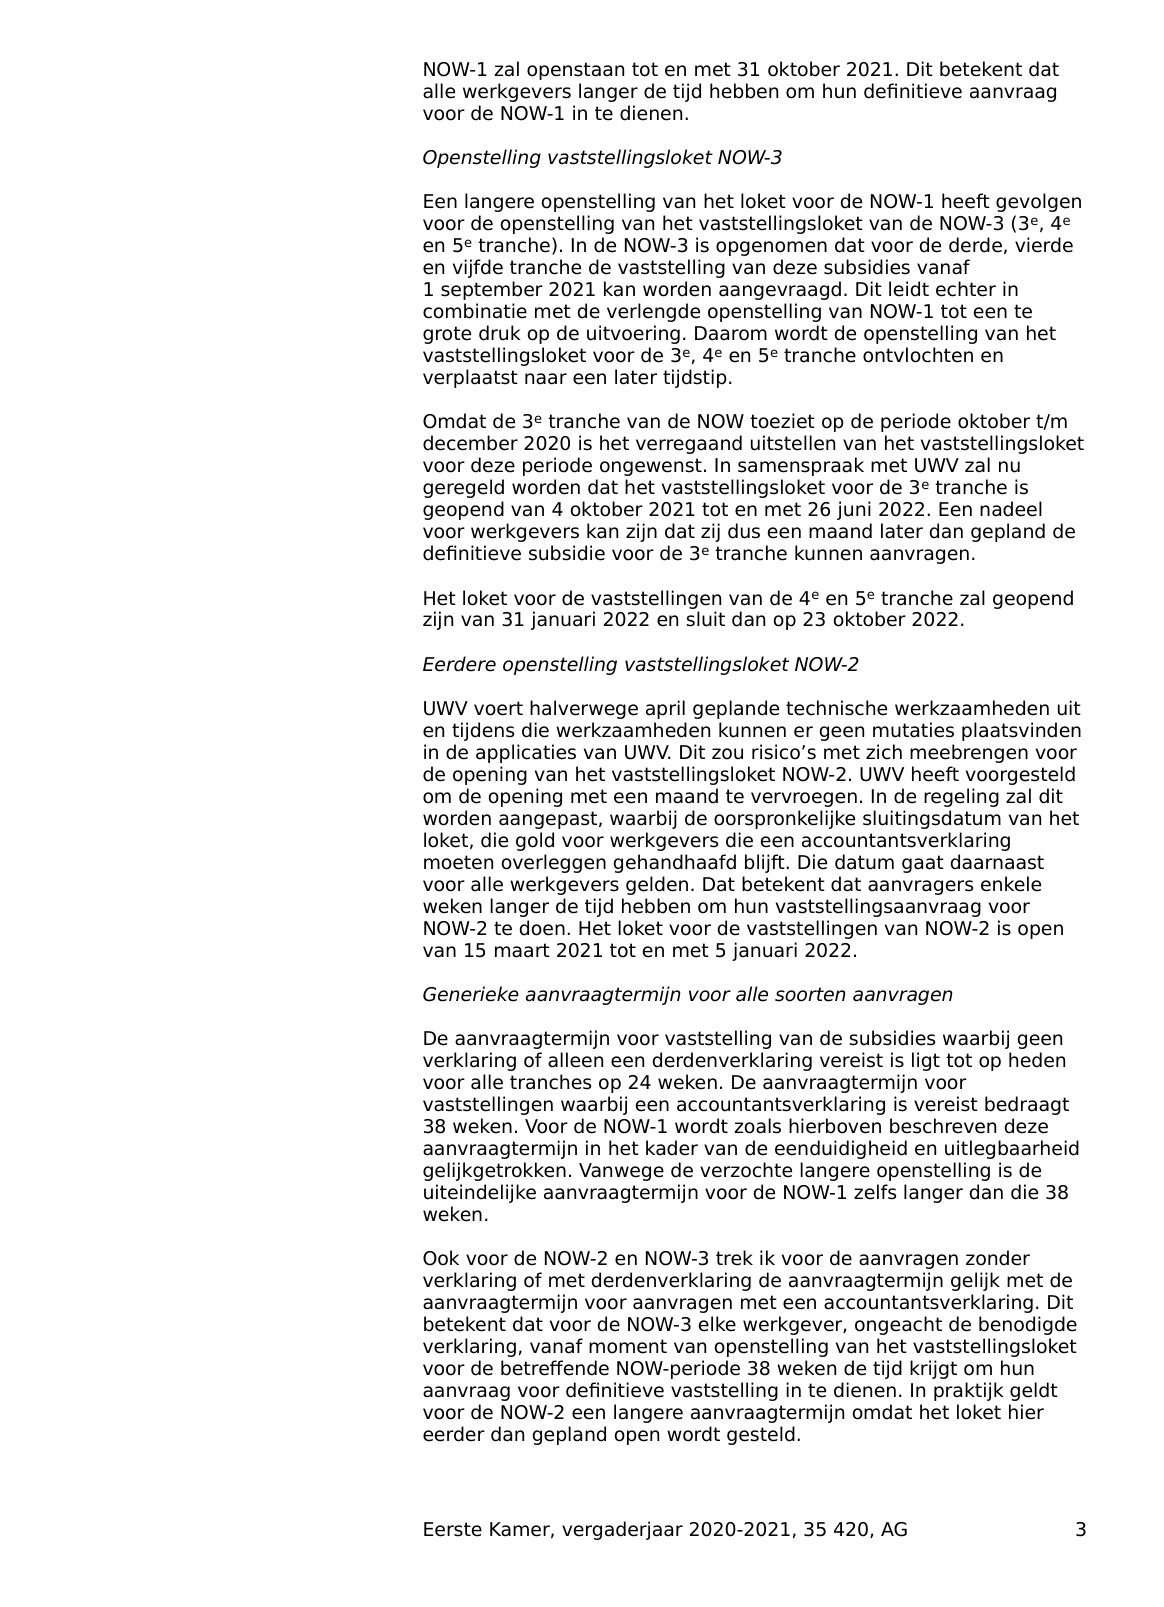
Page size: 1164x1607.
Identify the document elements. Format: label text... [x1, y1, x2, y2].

subtitle Openstelling vaststellingsloket NOW-3 [422, 147, 1087, 169]
subtitle Eerdere openstelling vaststellingsloket NOW-2 [422, 653, 1087, 676]
text Ook voor de NOW-2 en NOW-3 trek ik voor de aanvragen zonder verklaring of met derdenverklaring de aanvraagtermijn gelijk met de aanvraagtermijn voor aanvragen met een accountantsverklaring. Dit betekent dat voor de NOW-3 elke werkgever, ongeacht de benodigde verklaring, vanaf moment van openstelling van het vaststellingsloket voor de betreffende NOW-periode 38 weken de tijd krijgt om hun aanvraag voor definitieve vaststelling in te dienen. In praktijk geldt voor de NOW-2 een langere aanvraagtermijn omdat het loket hier eerder dan gepland open wordt gesteld. [422, 1248, 1087, 1446]
text Een langere openstelling van het loket voor de NOW-1 heeft gevolgen voor de openstelling van het vaststellingsloket van de NOW-3 (3e, 4e en 5e tranche). In de NOW-3 is opgenomen dat voor de derde, vierde en vijfde tranche de vaststelling van deze subsidies vanaf 1 september 2021 kan worden aangevraagd. Dit leidt echter in combinatie met de verlengde openstelling van NOW-1 tot een te grote druk op de uitvoering. Daarom wordt de openstelling van het vaststellingsloket voor de 3e, 4e en 5e tranche ontvlochten en verplaatst naar een later tijdstip. [422, 191, 1087, 389]
subtitle Generieke aanvraagtermijn voor alle soorten aanvragen [422, 984, 1087, 1006]
text De aanvraagtermijn voor vaststelling van de subsidies waarbij geen verklaring of alleen een derdenverklaring vereist is ligt tot op heden voor alle tranches op 24 weken. De aanvraagtermijn voor vaststellingen waarbij een accountantsverklaring is vereist bedraagt 38 weken. Voor de NOW-1 wordt zoals hierboven beschreven deze aanvraagtermijn in het kader van de eenduidigheid en uitlegbaarheid gelijkgetrokken. Vanwege de verzochte langere openstelling is de uiteindelijke aanvraagtermijn voor de NOW-1 zelfs langer dan die 38 weken. [422, 1028, 1087, 1226]
text Omdat de 3e tranche van de NOW toeziet op de periode oktober t/m december 2020 is het verregaand uitstellen van het vaststellingsloket voor deze periode ongewenst. In samenspraak met UWV zal nu geregeld worden dat het vaststellingsloket voor de 3e tranche is geopend van 4 oktober 2021 tot en met 26 juni 2022. Een nadeel voor werkgevers kan zijn dat zij dus een maand later dan gepland de definitieve subsidie voor de 3e tranche kunnen aanvragen. [422, 411, 1087, 565]
text UWV voert halverwege april geplande technische werkzaamheden uit en tijdens die werkzaamheden kunnen er geen mutaties plaatsvinden in de applicaties van UWV. Dit zou risico’s met zich meebrengen voor de opening van het vaststellingsloket NOW-2. UWV heeft voorgesteld om de opening met een maand te vervroegen. In de regeling zal dit worden aangepast, waarbij de oorspronkelijke sluitingsdatum van het loket, die gold voor werkgevers die een accountantsverklaring moeten overleggen gehandhaafd blijft. Die datum gaat daarnaast voor alle werkgevers gelden. Dat betekent dat aanvragers enkele weken langer de tijd hebben om hun vaststellingsaanvraag voor NOW-2 te doen. Het loket voor de vaststellingen van NOW-2 is open van 15 maart 2021 tot en met 5 januari 2022. [422, 698, 1087, 961]
text Het loket voor de vaststellingen van de 4e en 5e tranche zal geopend zijn van 31 januari 2022 en sluit dan op 23 oktober 2022. [422, 587, 1087, 631]
text NOW-1 zal openstaan tot en met 31 oktober 2021. Dit betekent dat alle werkgevers langer de tijd hebben om hun definitieve aanvraag voor de NOW-1 in te dienen. [422, 59, 1087, 125]
